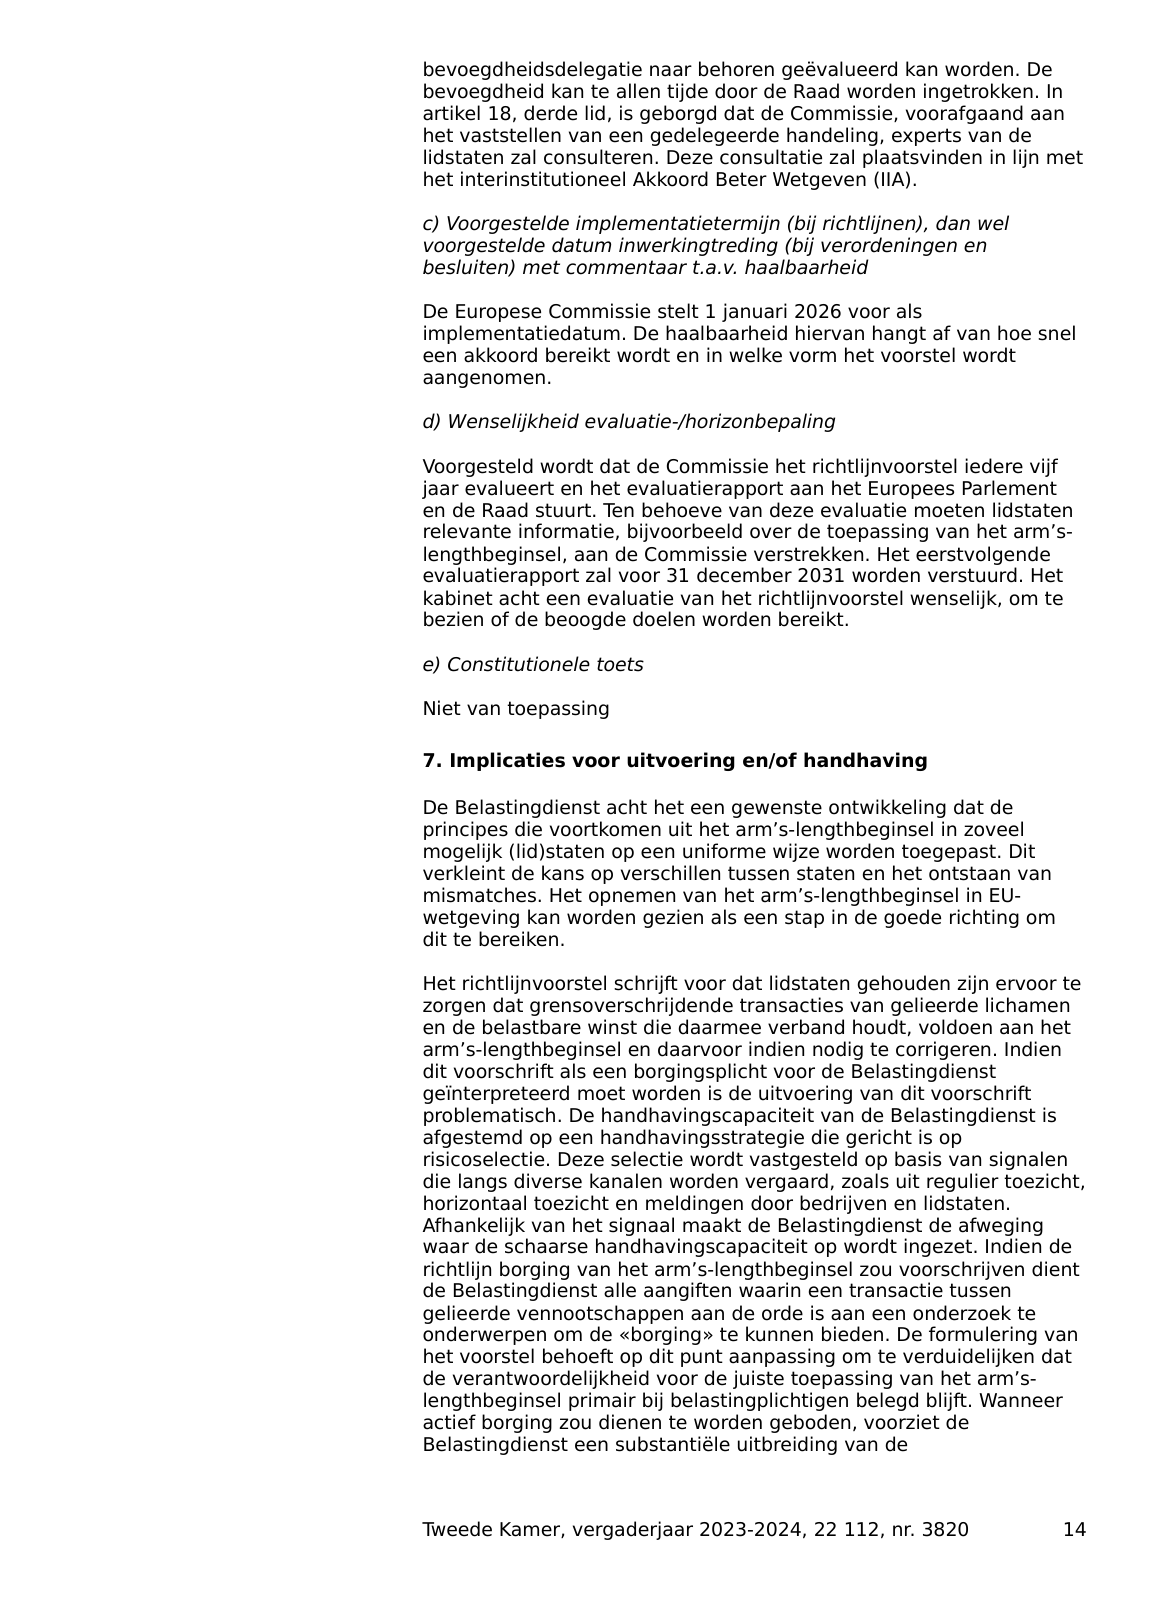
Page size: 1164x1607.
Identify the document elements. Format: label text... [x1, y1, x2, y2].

text De Belastingdienst acht het een gewenste ontwikkeling dat de principes die voortkomen uit het arm’s-lengthbeginsel in zoveel mogelijk (lid)staten op een uniforme wijze worden toegepast. Dit verkleint de kans op verschillen tussen staten en het ontstaan van mismatches. Het opnemen van het arm’s-lengthbeginsel in EU-wetgeving kan worden gezien als een stap in de goede richting om dit te bereiken. [422, 797, 1087, 951]
text Niet van toepassing [422, 698, 1087, 720]
subtitle d) Wenselijkheid evaluatie-/horizonbepaling [422, 411, 1087, 433]
text De Europese Commissie stelt 1 januari 2026 voor als implementatiedatum. De haalbaarheid hiervan hangt af van hoe snel een akkoord bereikt wordt en in welke vorm het voorstel wordt aangenomen. [422, 301, 1087, 389]
subtitle c) Voorgestelde implementatietermijn (bij richtlijnen), dan wel voorgestelde datum inwerkingtreding (bij verordeningen en besluiten) met commentaar t.a.v. haalbaarheid [422, 213, 1087, 279]
subtitle e) Constitutionele toets [422, 653, 1087, 676]
text bevoegdheidsdelegatie naar behoren geëvalueerd kan worden. De bevoegdheid kan te allen tijde door de Raad worden ingetrokken. In artikel 18, derde lid, is geborgd dat de Commissie, voorafgaand aan het vaststellen van een gedelegeerde handeling, experts van de lidstaten zal consulteren. Deze consultatie zal plaatsvinden in lijn met het interinstitutioneel Akkoord Beter Wetgeven (IIA). [422, 59, 1087, 191]
text Voorgesteld wordt dat de Commissie het richtlijnvoorstel iedere vijf jaar evalueert en het evaluatierapport aan het Europees Parlement en de Raad stuurt. Ten behoeve van deze evaluatie moeten lidstaten relevante informatie, bijvoorbeeld over de toepassing van het arm’s-lengthbeginsel, aan de Commissie verstrekken. Het eerstvolgende evaluatierapport zal voor 31 december 2031 worden verstuurd. Het kabinet acht een evaluatie van het richtlijnvoorstel wenselijk, om te bezien of de beoogde doelen worden bereikt. [422, 456, 1087, 631]
subtitle 7. Implicaties voor uitvoering en/of handhaving [422, 750, 1087, 772]
text Het richtlijnvoorstel schrijft voor dat lidstaten gehouden zijn ervoor te zorgen dat grensoverschrijdende transacties van gelieerde lichamen en de belastbare winst die daarmee verband houdt, voldoen aan het arm’s-lengthbeginsel en daarvoor indien nodig te corrigeren. Indien dit voorschrift als een borgingsplicht voor de Belastingdienst geïnterpreteerd moet worden is de uitvoering van dit voorschrift problematisch. De handhavingscapaciteit van de Belastingdienst is afgestemd op een handhavingsstrategie die gericht is op risicoselectie. Deze selectie wordt vastgesteld op basis van signalen die langs diverse kanalen worden vergaard, zoals uit regulier toezicht, horizontaal toezicht en meldingen door bedrijven en lidstaten. Afhankelijk van het signaal maakt de Belastingdienst de afweging waar de schaarse handhavingscapaciteit op wordt ingezet. Indien de richtlijn borging van het arm’s-lengthbeginsel zou voorschrijven dient de Belastingdienst alle aangiften waarin een transactie tussen gelieerde vennootschappen aan de orde is aan een onderzoek te onderwerpen om de «borging» te kunnen bieden. De formulering van het voorstel behoeft op dit punt aanpassing om te verduidelijken dat de verantwoordelijkheid voor de juiste toepassing van het arm’s-lengthbeginsel primair bij belastingplichtigen belegd blijft. Wanneer actief borging zou dienen te worden geboden, voorziet de Belastingdienst een substantiële uitbreiding van de [422, 973, 1087, 1456]
